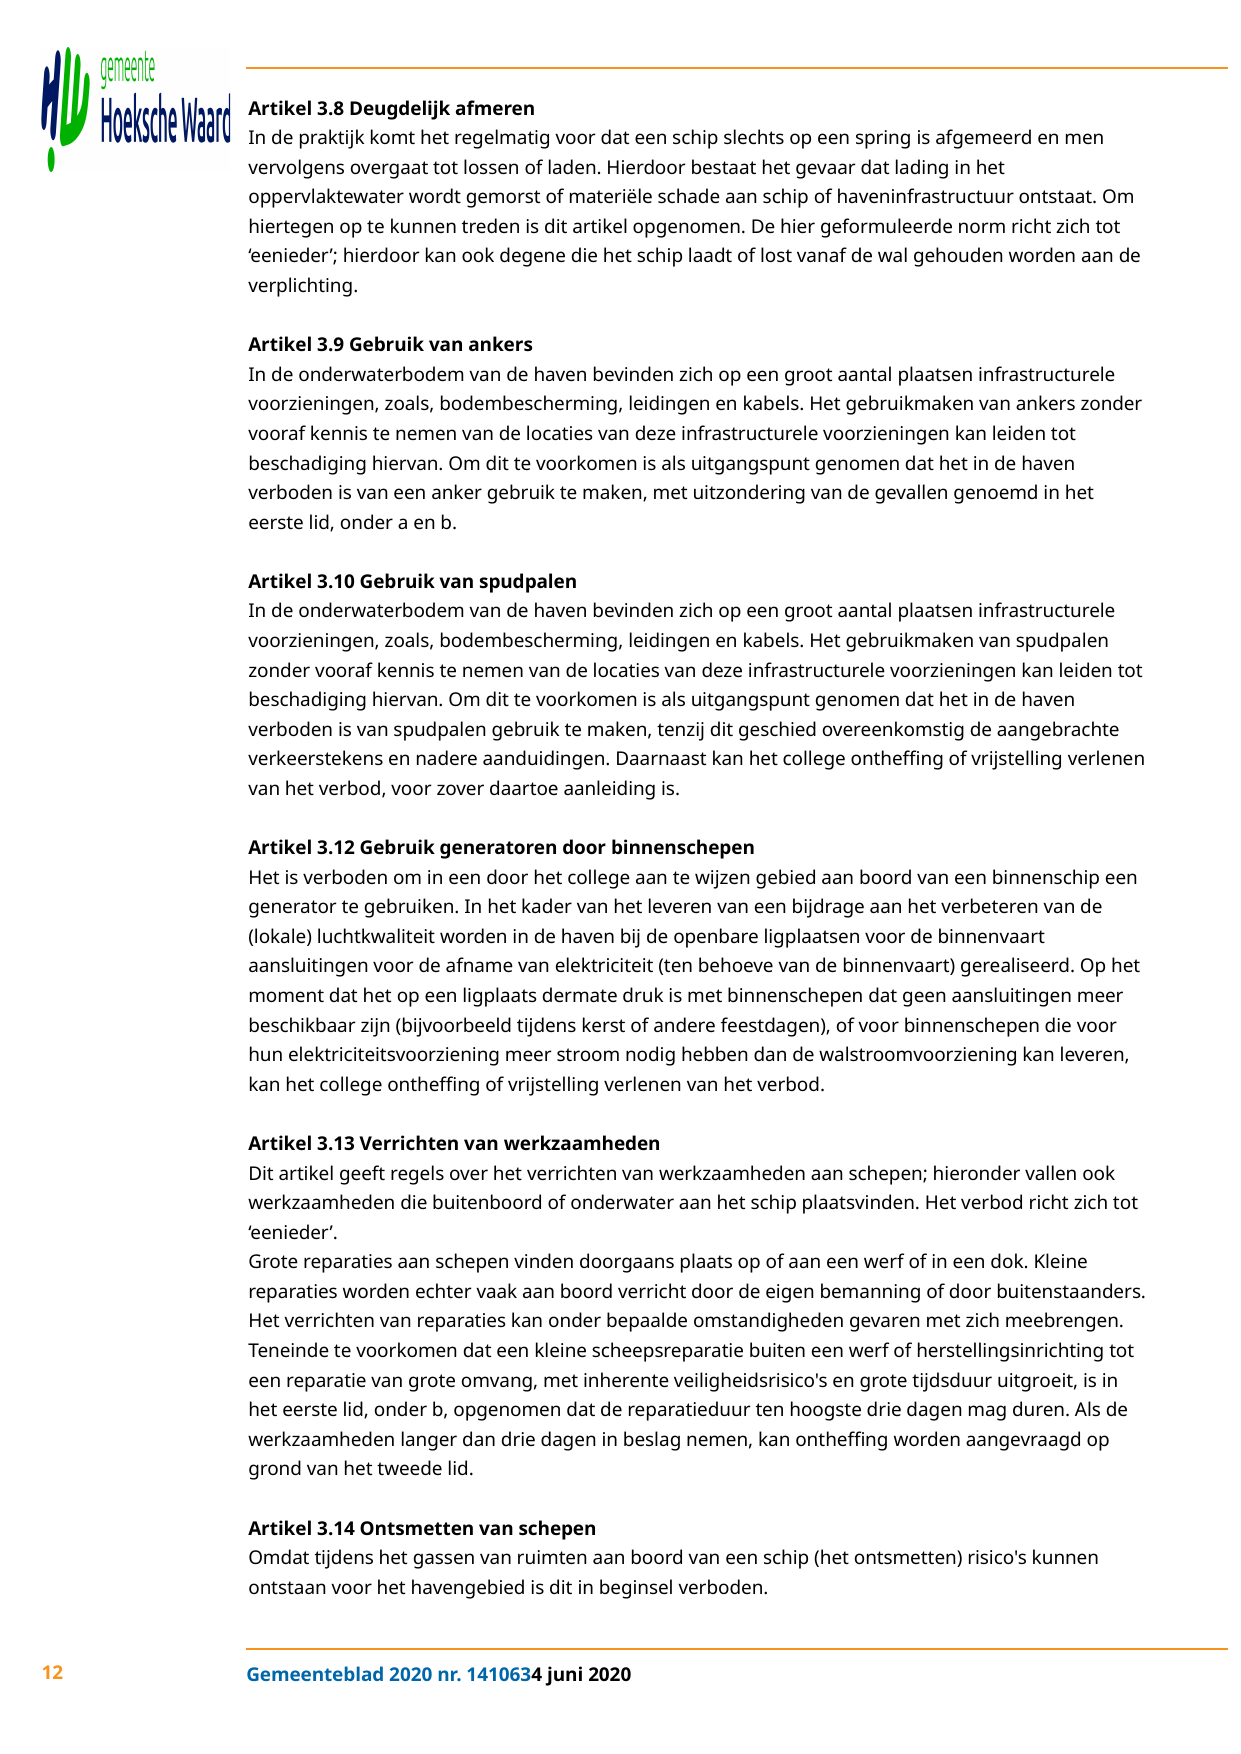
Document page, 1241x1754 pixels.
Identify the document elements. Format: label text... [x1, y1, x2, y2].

picture [41, 47, 231, 172]
text Teneinde te voorkomen dat een kleine scheepsreparatie buiten een werf of herstellingsinrichting tot een reparatie van grote omvang, met inherente veiligheidsrisico's en grote tijdsduur uitgroeit, is in het eerste lid, onder b, opgenomen dat de reparatieduur ten hoogste drie dagen mag duren. Als de werkzaamheden langer dan drie dagen in beslag nemen, kan ontheffing worden aangevraagd op grond van het tweede lid. [248, 1337, 1152, 1481]
text Grote reparaties aan schepen vinden doorgaans plaats op of aan een werf of in een dok. Kleine reparaties worden echter vaak aan boord verricht door de eigen bemanning of door buitenstaanders. Het verrichten van reparaties kan onder bepaalde omstandigheden gevaren met zich meebrengen. [248, 1248, 1152, 1333]
text Artikel 3.14 Ontsmetten van schepen [248, 1515, 1152, 1541]
text Artikel 3.13 Verrichten van werkzaamheden [248, 1130, 1152, 1156]
text In de onderwaterbodem van de haven bevinden zich op een groot aantal plaatsen infrastructurele voorzieningen, zoals, bodembescherming, leidingen en kabels. Het gebruikmaken van ankers zonder vooraf kennis te nemen van de locaties van deze infrastructurele voorzieningen kan leiden tot beschadiging hiervan. Om dit te voorkomen is als uitgangspunt genomen dat het in de haven verboden is van een anker gebruik te maken, met uitzondering van de gevallen genoemd in het eerste lid, onder a en b. [248, 361, 1152, 535]
text Artikel 3.12 Gebruik generatoren door binnenschepen [248, 834, 1152, 860]
text In de praktijk komt het regelmatig voor dat een schip slechts op een spring is afgemeerd en men vervolgens overgaat tot lossen of laden. Hierdoor bestaat het gevaar dat lading in het oppervlaktewater wordt gemorst of materiële schade aan schip of haveninfrastructuur ontstaat. Om hiertegen op te kunnen treden is dit artikel opgenomen. De hier geformuleerde norm richt zich tot ‘eenieder’; hierdoor kan ook degene die het schip laadt of lost vanaf de wal gehouden worden aan de verplichting. [248, 124, 1152, 298]
text Het is verboden om in een door het college aan te wijzen gebied aan boord van een binnenschip een generator te gebruiken. In het kader van het leveren van een bijdrage aan het verbeteren van de (lokale) luchtkwaliteit worden in de haven bij de openbare ligplaatsen voor de binnenvaart aansluitingen voor de afname van elektriciteit (ten behoeve van de binnenvaart) gerealiseerd. Op het moment dat het op een ligplaats dermate druk is met binnenschepen dat geen aansluitingen meer beschikbaar zijn (bijvoorbeeld tijdens kerst of andere feestdagen), of voor binnenschepen die voor hun elektriciteitsvoorziening meer stroom nodig hebben dan de walstroomvoorziening kan leveren, kan het college ontheffing of vrijstelling verlenen van het verbod. [248, 864, 1152, 1097]
text Dit artikel geeft regels over het verrichten van werkzaamheden aan schepen; hieronder vallen ook werkzaamheden die buitenboord of onderwater aan het schip plaatsvinden. Het verbod richt zich tot ‘eenieder’. [248, 1160, 1152, 1245]
text Artikel 3.8 Deugdelijk afmeren [248, 95, 1152, 121]
text In de onderwaterbodem van de haven bevinden zich op een groot aantal plaatsen infrastructurele voorzieningen, zoals, bodembescherming, leidingen en kabels. Het gebruikmaken van spudpalen zonder vooraf kennis te nemen van de locaties van deze infrastructurele voorzieningen kan leiden tot beschadiging hiervan. Om dit te voorkomen is als uitgangspunt genomen dat het in de haven verboden is van spudpalen gebruik te maken, tenzij dit geschied overeenkomstig de aangebrachte verkeerstekens en nadere aanduidingen. Daarnaast kan het college ontheffing of vrijstelling verlenen van het verbod, voor zover daartoe aanleiding is. [248, 598, 1152, 801]
text Omdat tijdens het gassen van ruimten aan boord van een schip (het ontsmetten) risico's kunnen ontstaan voor het havengebied is dit in beginsel verboden. [248, 1544, 1152, 1600]
text Artikel 3.9 Gebruik van ankers [248, 331, 1152, 357]
text Artikel 3.10 Gebruik van spudpalen [248, 568, 1152, 594]
